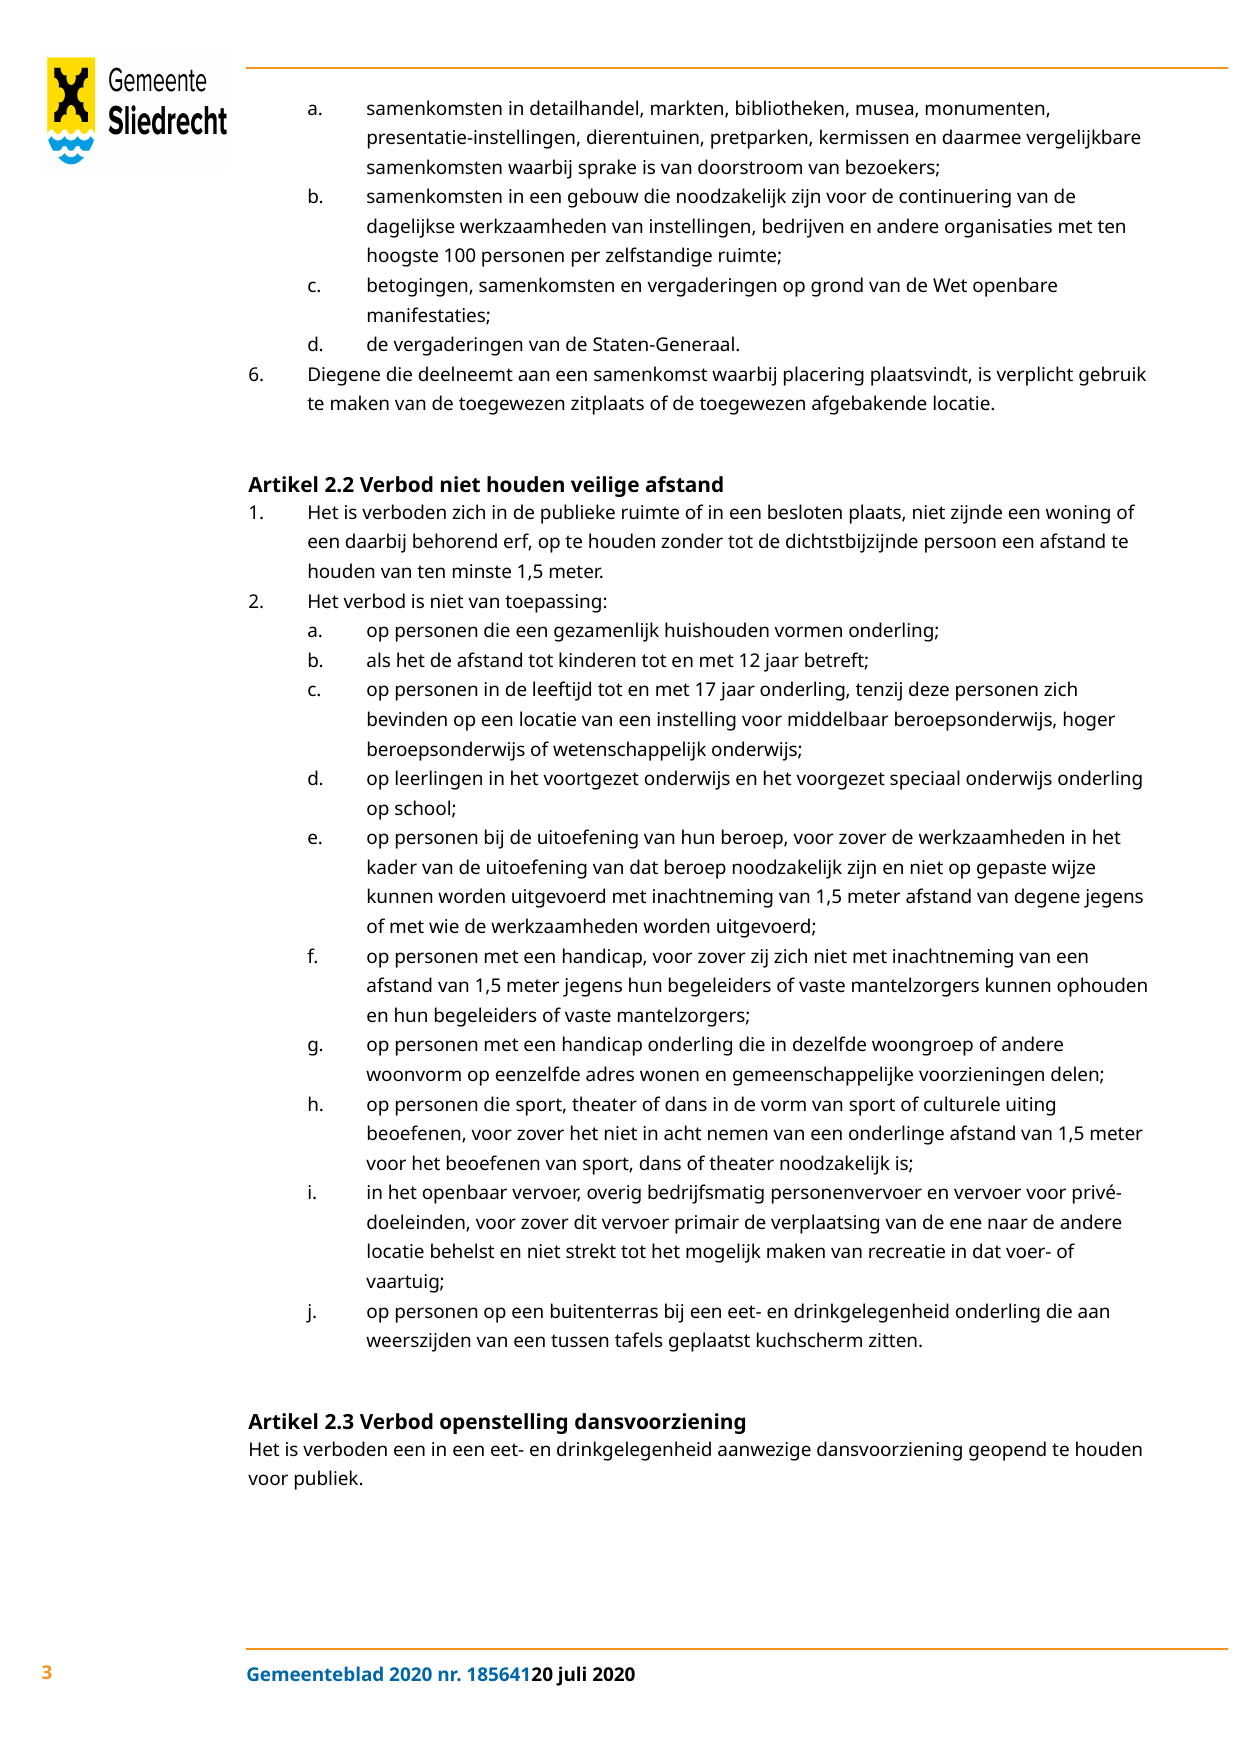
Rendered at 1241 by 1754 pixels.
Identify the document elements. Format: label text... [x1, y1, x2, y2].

list Het is verboden zich in de publieke ruimte of in een besloten plaats, niet zijnde een woning of een daarbij behorend erf, op te houden zonder tot de dichtstbijzijnde persoon een afstand te houden van ten minste 1,5 meter. [248, 499, 1152, 584]
list Diegene die deelneemt aan een samenkomst waarbij placering plaatsvindt, is verplicht gebruik te maken van de toegewezen zitplaats of de toegewezen afgebakende locatie. [248, 361, 1152, 416]
list op personen op een buitenterras bij een eet- en drinkgelegenheid onderling die aan weerszijden van een tussen tafels geplaatst kuchscherm zitten. [307, 1298, 1152, 1353]
list in het openbaar vervoer, overig bedrijfsmatig personenvervoer en vervoer voor privé-doeleinden, voor zover dit vervoer primair de verplaatsing van de ene naar de andere locatie behelst en niet strekt tot het mogelijk maken van recreatie in dat voer- of vaartuig; [307, 1179, 1152, 1294]
list op personen in de leeftijd tot en met 17 jaar onderling, tenzij deze personen zich bevinden op een locatie van een instelling voor middelbaar beroepsonderwijs, hoger beroepsonderwijs of wetenschappelijk onderwijs; [307, 677, 1152, 761]
picture [41, 47, 231, 172]
list betogingen, samenkomsten en vergaderingen op grond van de Wet openbare manifestaties; [307, 272, 1152, 328]
list op personen bij de uitoefening van hun beroep, voor zover de werkzaamheden in het kader van de uitoefening van dat beroep noodzakelijk zijn en niet op gepaste wijze kunnen worden uitgevoerd met inachtneming van 1,5 meter afstand van degene jegens of met wie de werkzaamheden worden uitgevoerd; [307, 824, 1152, 939]
text Het is verboden een in een eet- en drinkgelegenheid aanwezige dansvoorziening geopend te houden voor publiek. [248, 1436, 1152, 1491]
list als het de afstand tot kinderen tot en met 12 jaar betreft; [307, 647, 1152, 673]
list op personen die sport, theater of dans in de vorm van sport of culturele uiting beoefenen, voor zover het niet in acht nemen van een onderlinge afstand van 1,5 meter voor het beoefenen van sport, dans of theater noodzakelijk is; [307, 1091, 1152, 1176]
list samenkomsten in detailhandel, markten, bibliotheken, musea, monumenten, presentatie-instellingen, dierentuinen, pretparken, kermissen en daarmee vergelijkbare samenkomsten waarbij sprake is van doorstroom van bezoekers; [307, 95, 1152, 180]
list Het verbod is niet van toepassing: [248, 588, 1152, 613]
list samenkomsten in een gebouw die noodzakelijk zijn voor de continuering van de dagelijkse werkzaamheden van instellingen, bedrijven en andere organisaties met ten hoogste 100 personen per zelfstandige ruimte; [307, 183, 1152, 268]
list de vergaderingen van de Staten-Generaal. [307, 331, 1152, 357]
list op leerlingen in het voortgezet onderwijs en het voorgezet speciaal onderwijs onderling op school; [307, 765, 1152, 821]
list op personen die een gezamenlijk huishouden vormen onderling; [307, 617, 1152, 643]
text Artikel 2.2 Verbod niet houden veilige afstand [248, 471, 1152, 499]
list op personen met een handicap, voor zover zij zich niet met inachtneming van een afstand van 1,5 meter jegens hun begeleiders of vaste mantelzorgers kunnen ophouden en hun begeleiders of vaste mantelzorgers; [307, 943, 1152, 1028]
list op personen met een handicap onderling die in dezelfde woongroep of andere woonvorm op eenzelfde adres wonen en gemeenschappelijke voorzieningen delen; [307, 1032, 1152, 1087]
text Artikel 2.3 Verbod openstelling dansvoorziening [248, 1407, 1152, 1436]
